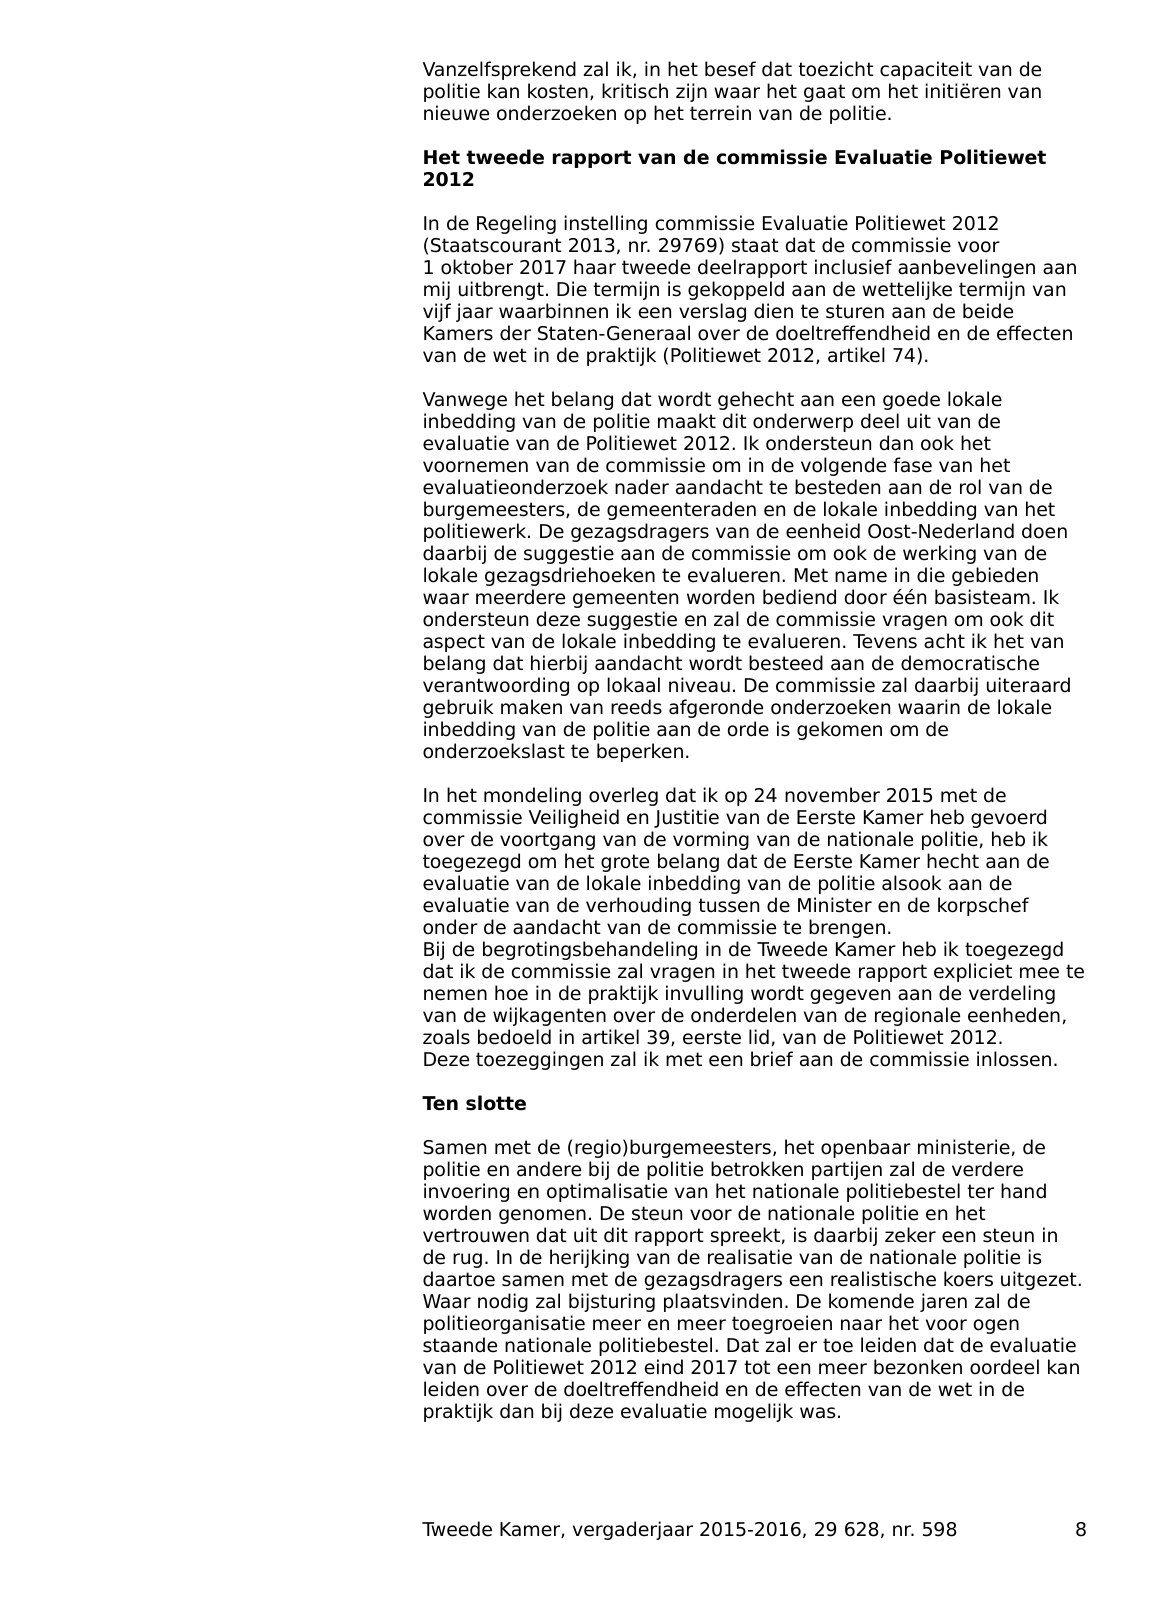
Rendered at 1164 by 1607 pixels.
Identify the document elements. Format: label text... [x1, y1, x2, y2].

text Samen met de (regio)burgemeesters, het openbaar ministerie, de politie en andere bij de politie betrokken partijen zal de verdere invoering en optimalisatie van het nationale politiebestel ter hand worden genomen. De steun voor de nationale politie en het vertrouwen dat uit dit rapport spreekt, is daarbij zeker een steun in de rug. In de herijking van de realisatie van de nationale politie is daartoe samen met de gezagsdragers een realistische koers uitgezet. Waar nodig zal bijsturing plaatsvinden. De komende jaren zal de politieorganisatie meer en meer toegroeien naar het voor ogen staande nationale politiebestel. Dat zal er toe leiden dat de evaluatie van de Politiewet 2012 eind 2017 tot een meer bezonken oordeel kan leiden over de doeltreffendheid en de effecten van de wet in de praktijk dan bij deze evaluatie mogelijk was. [422, 1137, 1087, 1423]
text In het mondeling overleg dat ik op 24 november 2015 met de commissie Veiligheid en Justitie van de Eerste Kamer heb gevoerd over de voortgang van de vorming van de nationale politie, heb ik toegezegd om het grote belang dat de Eerste Kamer hecht aan de evaluatie van de lokale inbedding van de politie alsook aan de evaluatie van de verhouding tussen de Minister en de korpschef onder de aandacht van de commissie te brengen. [422, 785, 1087, 939]
text In de Regeling instelling commissie Evaluatie Politiewet 2012 (Staatscourant 2013, nr. 29769) staat dat de commissie voor 1 oktober 2017 haar tweede deelrapport inclusief aanbevelingen aan mij uitbrengt. Die termijn is gekoppeld aan de wettelijke termijn van vijf jaar waarbinnen ik een verslag dien te sturen aan de beide Kamers der Staten-Generaal over de doeltreffendheid en de effecten van de wet in de praktijk (Politiewet 2012, artikel 74). [422, 213, 1087, 367]
subtitle Ten slotte [422, 1093, 1087, 1115]
text Vanwege het belang dat wordt gehecht aan een goede lokale inbedding van de politie maakt dit onderwerp deel uit van de evaluatie van de Politiewet 2012. Ik ondersteun dan ook het voornemen van de commissie om in de volgende fase van het evaluatieonderzoek nader aandacht te besteden aan de rol van de burgemeesters, de gemeenteraden en de lokale inbedding van het politiewerk. De gezagsdragers van de eenheid Oost-Nederland doen daarbij de suggestie aan de commissie om ook de werking van de lokale gezagsdriehoeken te evalueren. Met name in die gebieden waar meerdere gemeenten worden bediend door één basisteam. Ik ondersteun deze suggestie en zal de commissie vragen om ook dit aspect van de lokale inbedding te evalueren. Tevens acht ik het van belang dat hierbij aandacht wordt besteed aan de democratische verantwoording op lokaal niveau. De commissie zal daarbij uiteraard gebruik maken van reeds afgeronde onderzoeken waarin de lokale inbedding van de politie aan de orde is gekomen om de onderzoekslast te beperken. [422, 389, 1087, 763]
text Vanzelfsprekend zal ik, in het besef dat toezicht capaciteit van de politie kan kosten, kritisch zijn waar het gaat om het initiëren van nieuwe onderzoeken op het terrein van de politie. [422, 59, 1087, 125]
subtitle Het tweede rapport van de commissie Evaluatie Politiewet 2012 [422, 147, 1087, 191]
text Deze toezeggingen zal ik met een brief aan de commissie inlossen. [422, 1049, 1087, 1071]
text Bij de begrotingsbehandeling in de Tweede Kamer heb ik toegezegd dat ik de commissie zal vragen in het tweede rapport expliciet mee te nemen hoe in de praktijk invulling wordt gegeven aan de verdeling van de wijkagenten over de onderdelen van de regionale eenheden, zoals bedoeld in artikel 39, eerste lid, van de Politiewet 2012. [422, 939, 1087, 1049]
